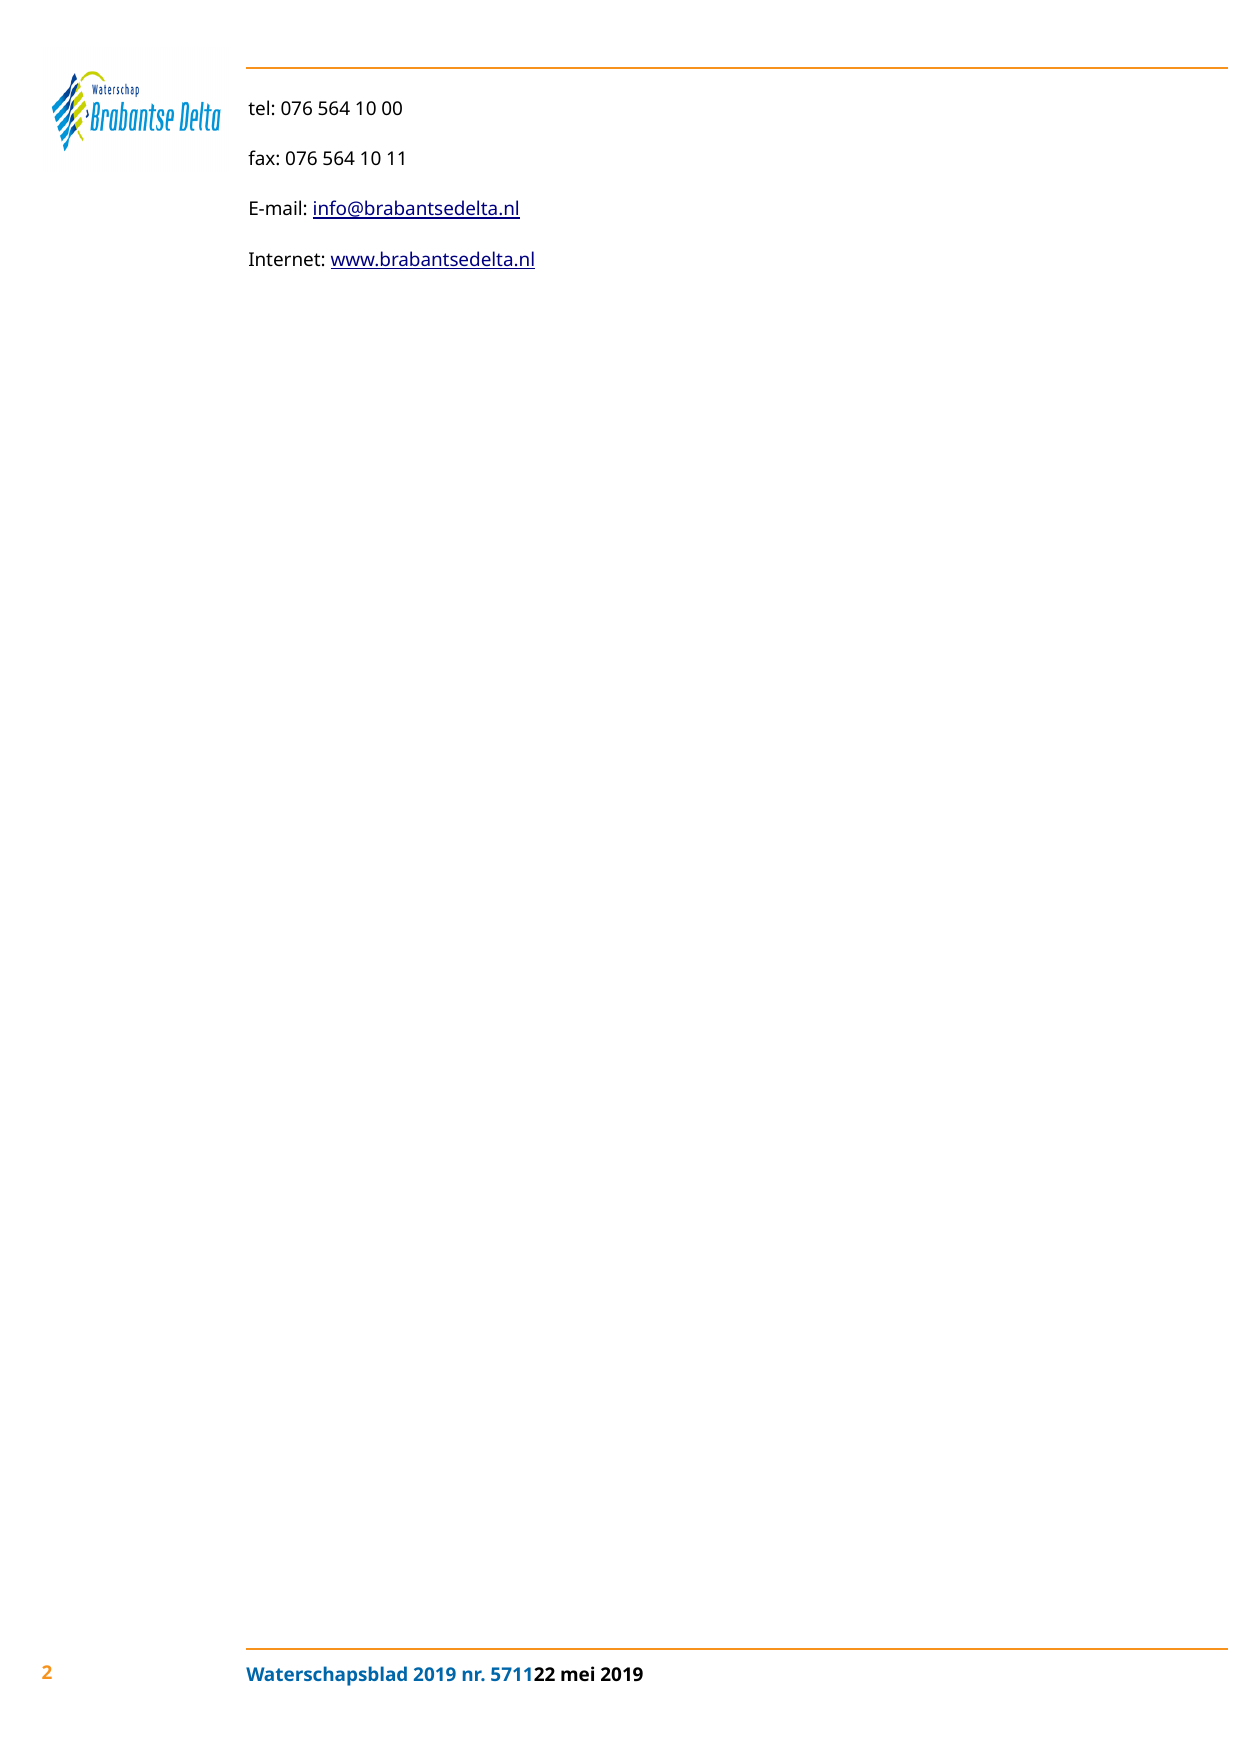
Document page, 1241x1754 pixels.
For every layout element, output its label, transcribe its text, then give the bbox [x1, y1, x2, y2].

text E-mail: info@brabantsedelta.nl [248, 196, 1152, 221]
text fax: 076 564 10 11 [248, 145, 1152, 171]
text Internet: www.brabantsedelta.nl [248, 246, 1152, 272]
picture [41, 47, 231, 172]
text tel: 076 564 10 00 [248, 95, 1152, 121]
